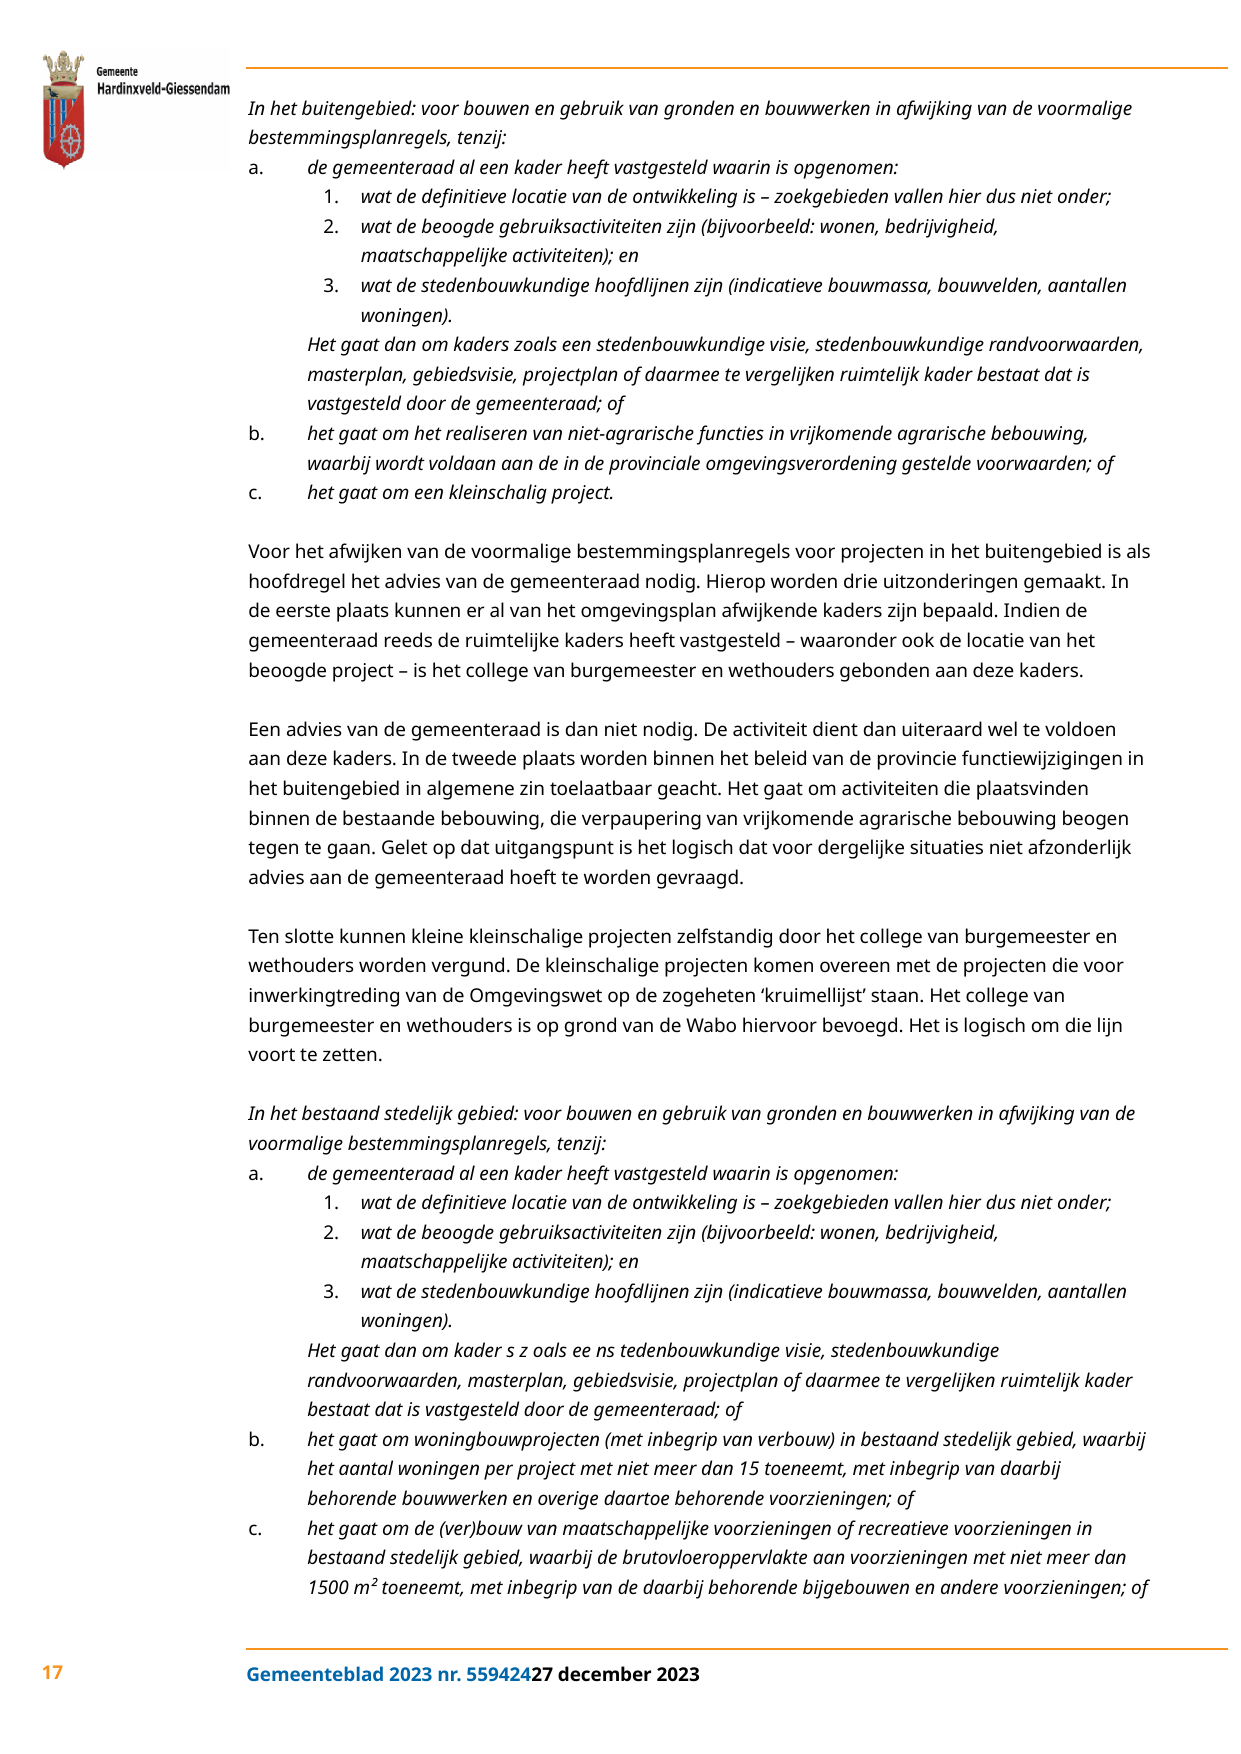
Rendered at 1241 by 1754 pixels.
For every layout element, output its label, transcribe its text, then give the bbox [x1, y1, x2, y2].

list Het gaat dan om kader s z oals ee ns tedenbouwkundige visie, stedenbouwkundige randvoorwaarden, masterplan, gebiedsvisie, projectplan of daarmee te vergelijken ruimtelijk kader bestaat dat is vastgesteld door de gemeenteraad; of [248, 1337, 1152, 1422]
list wat de definitieve locatie van de ontwikkeling is – zoekgebieden vallen hier dus niet onder; [323, 183, 1152, 209]
text In het buitengebied: voor bouwen en gebruik van gronden en bouwwerken in afwijking van de voormalige bestemmingsplanregels, tenzij: [248, 95, 1152, 150]
text Ten slotte kunnen kleine kleinschalige projecten zelfstandig door het college van burgemeester en wethouders worden vergund. De kleinschalige projecten komen overeen met de projecten die voor inwerkingtreding van de Omgevingswet op de zogeheten ‘kruimellijst’ staan. Het college van burgemeester en wethouders is op grond van de Wabo hiervoor bevoegd. Het is logisch om die lijn voort te zetten. [248, 923, 1152, 1067]
list wat de beoogde gebruiksactiviteiten zijn (bijvoorbeeld: wonen, bedrijvigheid, maatschappelijke activiteiten); en [323, 213, 1152, 268]
list het gaat om een kleinschalig project. [248, 479, 1152, 505]
text Voor het afwijken van de voormalige bestemmingsplanregels voor projecten in het buitengebied is als hoofdregel het advies van de gemeenteraad nodig. Hierop worden drie uitzonderingen gemaakt. In de eerste plaats kunnen er al van het omgevingsplan afwijkende kaders zijn bepaald. Indien de gemeenteraad reeds de ruimtelijke kaders heeft vastgesteld – waaronder ook de locatie van het beoogde project – is het college van burgemeester en wethouders gebonden aan deze kaders. [248, 538, 1152, 683]
text In het bestaand stedelijk gebied: voor bouwen en gebruik van gronden en bouwwerken in afwijking van de voormalige bestemmingsplanregels, tenzij: [248, 1101, 1152, 1156]
list wat de stedenbouwkundige hoofdlijnen zijn (indicatieve bouwmassa, bouwvelden, aantallen woningen). [323, 1278, 1152, 1333]
text Een advies van de gemeenteraad is dan niet nodig. De activiteit dient dan uiteraard wel te voldoen aan deze kaders. In de tweede plaats worden binnen het beleid van de provincie functiewijzigingen in het buitengebied in algemene zin toelaatbaar geacht. Het gaat om activiteiten die plaatsvinden binnen de bestaande bebouwing, die verpaupering van vrijkomende agrarische bebouwing beogen tegen te gaan. Gelet op dat uitgangspunt is het logisch dat voor dergelijke situaties niet afzonderlijk advies aan de gemeenteraad hoeft te worden gevraagd. [248, 716, 1152, 890]
picture [41, 47, 231, 172]
list wat de definitieve locatie van de ontwikkeling is – zoekgebieden vallen hier dus niet onder; [323, 1189, 1152, 1215]
list de gemeenteraad al een kader heeft vastgesteld waarin is opgenomen: [248, 1160, 1152, 1186]
list de gemeenteraad al een kader heeft vastgesteld waarin is opgenomen: [248, 154, 1152, 180]
list wat de stedenbouwkundige hoofdlijnen zijn (indicatieve bouwmassa, bouwvelden, aantallen woningen). [323, 272, 1152, 328]
list Het gaat dan om kaders zoals een stedenbouwkundige visie, stedenbouwkundige randvoorwaarden, masterplan, gebiedsvisie, projectplan of daarmee te vergelijken ruimtelijk kader bestaat dat is vastgesteld door de gemeenteraad; of [248, 331, 1152, 416]
list het gaat om de (ver)bouw van maatschappelijke voorzieningen of recreatieve voorzieningen in bestaand stedelijk gebied, waarbij de brutovloeroppervlakte aan voorzieningen met niet meer dan 1500 m² toeneemt, met inbegrip van de daarbij behorende bijgebouwen en andere voorzieningen; of [248, 1515, 1152, 1600]
list wat de beoogde gebruiksactiviteiten zijn (bijvoorbeeld: wonen, bedrijvigheid, maatschappelijke activiteiten); en [323, 1219, 1152, 1274]
list het gaat om het realiseren van niet-agrarische functies in vrijkomende agrarische bebouwing, waarbij wordt voldaan aan de in de provinciale omgevingsverordening gestelde voorwaarden; of [248, 420, 1152, 476]
list het gaat om woningbouwprojecten (met inbegrip van verbouw) in bestaand stedelijk gebied, waarbij het aantal woningen per project met niet meer dan 15 toeneemt, met inbegrip van daarbij behorende bouwwerken en overige daartoe behorende voorzieningen; of [248, 1426, 1152, 1511]
